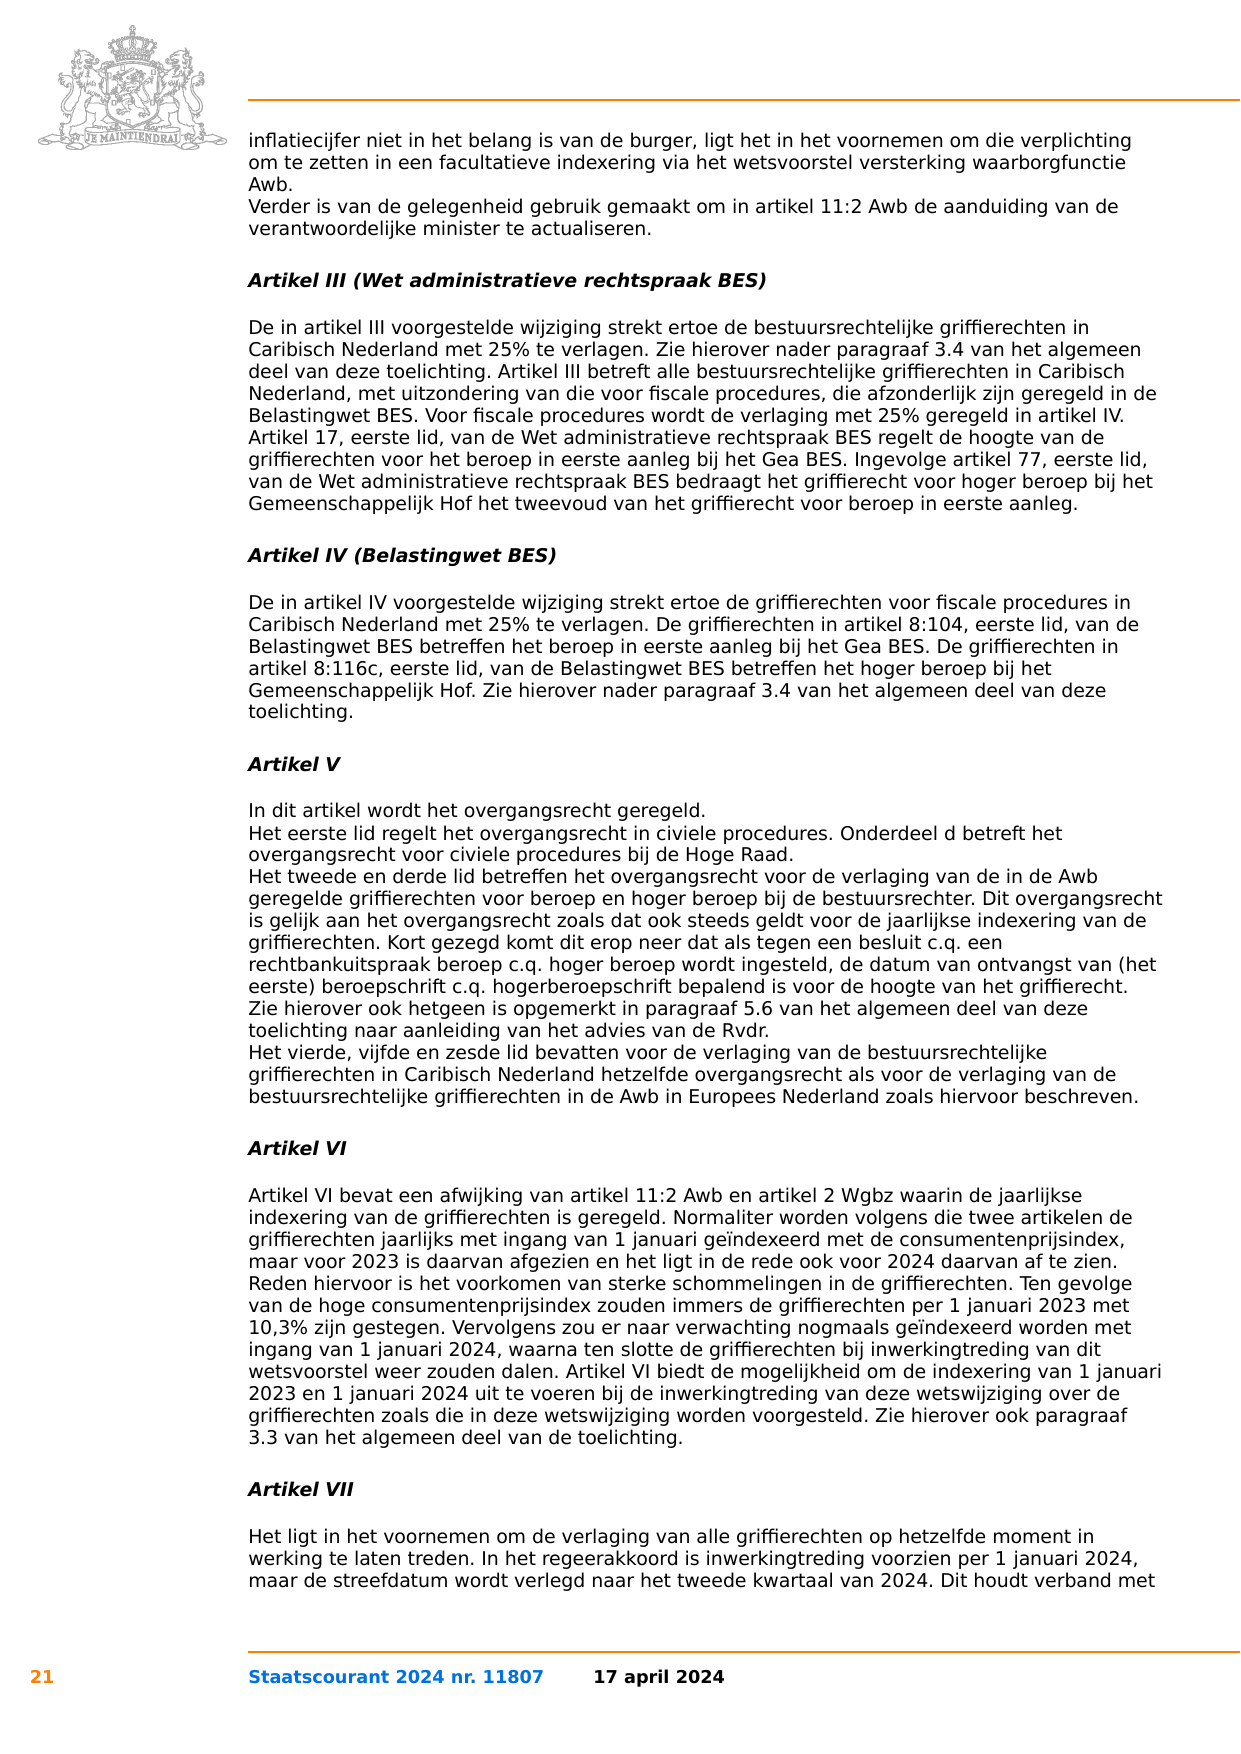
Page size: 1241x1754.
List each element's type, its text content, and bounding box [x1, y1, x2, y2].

text Het tweede en derde lid betreffen het overgangsrecht voor de verlaging van de in de Awb geregelde griffierechten voor beroep en hoger beroep bij de bestuursrechter. Dit overgangsrecht is gelijk aan het overgangsrecht zoals dat ook steeds geldt voor de jaarlijkse indexering van de griffierechten. Kort gezegd komt dit erop neer dat als tegen een besluit c.q. een rechtbankuitspraak beroep c.q. hoger beroep wordt ingesteld, de datum van ontvangst van (het eerste) beroepschrift c.q. hogerberoepschrift bepalend is voor de hoogte van het griffierecht. Zie hierover ook hetgeen is opgemerkt in paragraaf 5.6 van het algemeen deel van deze toelichting naar aanleiding van het advies van de Rvdr. [248, 866, 1163, 1042]
subtitle Artikel V [248, 753, 1163, 775]
subtitle Artikel VI [248, 1138, 1163, 1160]
subtitle Artikel IV (Belastingwet BES) [248, 544, 1163, 567]
subtitle Artikel VII [248, 1479, 1163, 1501]
text Artikel VI bevat een afwijking van artikel 11:2 Awb en artikel 2 Wgbz waarin de jaarlijkse indexering van de griffierechten is geregeld. Normaliter worden volgens die twee artikelen de griffierechten jaarlijks met ingang van 1 januari geïndexeerd met de consumentenprijsindex, maar voor 2023 is daarvan afgezien en het ligt in de rede ook voor 2024 daarvan af te zien. Reden hiervoor is het voorkomen van sterke schommelingen in de griffierechten. Ten gevolge van de hoge consumentenprijsindex zouden immers de griffierechten per 1 januari 2023 met 10,3% zijn gestegen. Vervolgens zou er naar verwachting nogmaals geïndexeerd worden met ingang van 1 januari 2024, waarna ten slotte de griffierechten bij inwerkingtreding van dit wetsvoorstel weer zouden dalen. Artikel VI biedt de mogelijkheid om de indexering van 1 januari 2023 en 1 januari 2024 uit te voeren bij de inwerkingtreding van deze wetswijziging over de griffierechten zoals die in deze wetswijziging worden voorgesteld. Zie hierover ook paragraaf 3.3 van het algemeen deel van de toelichting. [248, 1185, 1163, 1449]
text De in artikel III voorgestelde wijziging strekt ertoe de bestuursrechtelijke griffierechten in Caribisch Nederland met 25% te verlagen. Zie hierover nader paragraaf 3.4 van het algemeen deel van deze toelichting. Artikel III betreft alle bestuursrechtelijke griffierechten in Caribisch Nederland, met uitzondering van die voor fiscale procedures, die afzonderlijk zijn geregeld in de Belastingwet BES. Voor fiscale procedures wordt de verlaging met 25% geregeld in artikel IV. Artikel 17, eerste lid, van de Wet administratieve rechtspraak BES regelt de hoogte van de griffierechten voor het beroep in eerste aanleg bij het Gea BES. Ingevolge artikel 77, eerste lid, van de Wet administratieve rechtspraak BES bedraagt het griffierecht voor hoger beroep bij het Gemeenschappelijk Hof het tweevoud van het griffierecht voor beroep in eerste aanleg. [248, 317, 1163, 514]
text In dit artikel wordt het overgangsrecht geregeld. [248, 800, 1163, 822]
subtitle Artikel III (Wet administratieve rechtspraak BES) [248, 270, 1163, 292]
text Het vierde, vijfde en zesde lid bevatten voor de verlaging van de bestuursrechtelijke griffierechten in Caribisch Nederland hetzelfde overgangsrecht als voor de verlaging van de bestuursrechtelijke griffierechten in de Awb in Europees Nederland zoals hiervoor beschreven. [248, 1042, 1163, 1108]
picture [38, 25, 227, 150]
text inflatiecijfer niet in het belang is van de burger, ligt het in het voornemen om die verplichting om te zetten in een facultatieve indexering via het wetsvoorstel versterking waarborgfunctie Awb. [248, 130, 1163, 196]
text Het ligt in het voornemen om de verlaging van alle griffierechten op hetzelfde moment in werking te laten treden. In het regeerakkoord is inwerkingtreding voorzien per 1 januari 2024, maar de streefdatum wordt verlegd naar het tweede kwartaal van 2024. Dit houdt verband met [248, 1526, 1163, 1592]
text De in artikel IV voorgestelde wijziging strekt ertoe de griffierechten voor fiscale procedures in Caribisch Nederland met 25% te verlagen. De griffierechten in artikel 8:104, eerste lid, van de Belastingwet BES betreffen het beroep in eerste aanleg bij het Gea BES. De griffierechten in artikel 8:116c, eerste lid, van de Belastingwet BES betreffen het hoger beroep bij het Gemeenschappelijk Hof. Zie hierover nader paragraaf 3.4 van het algemeen deel van deze toelichting. [248, 592, 1163, 723]
text Verder is van de gelegenheid gebruik gemaakt om in artikel 11:2 Awb de aanduiding van de verantwoordelijke minister te actualiseren. [248, 196, 1163, 240]
text Het eerste lid regelt het overgangsrecht in civiele procedures. Onderdeel d betreft het overgangsrecht voor civiele procedures bij de Hoge Raad. [248, 822, 1163, 866]
